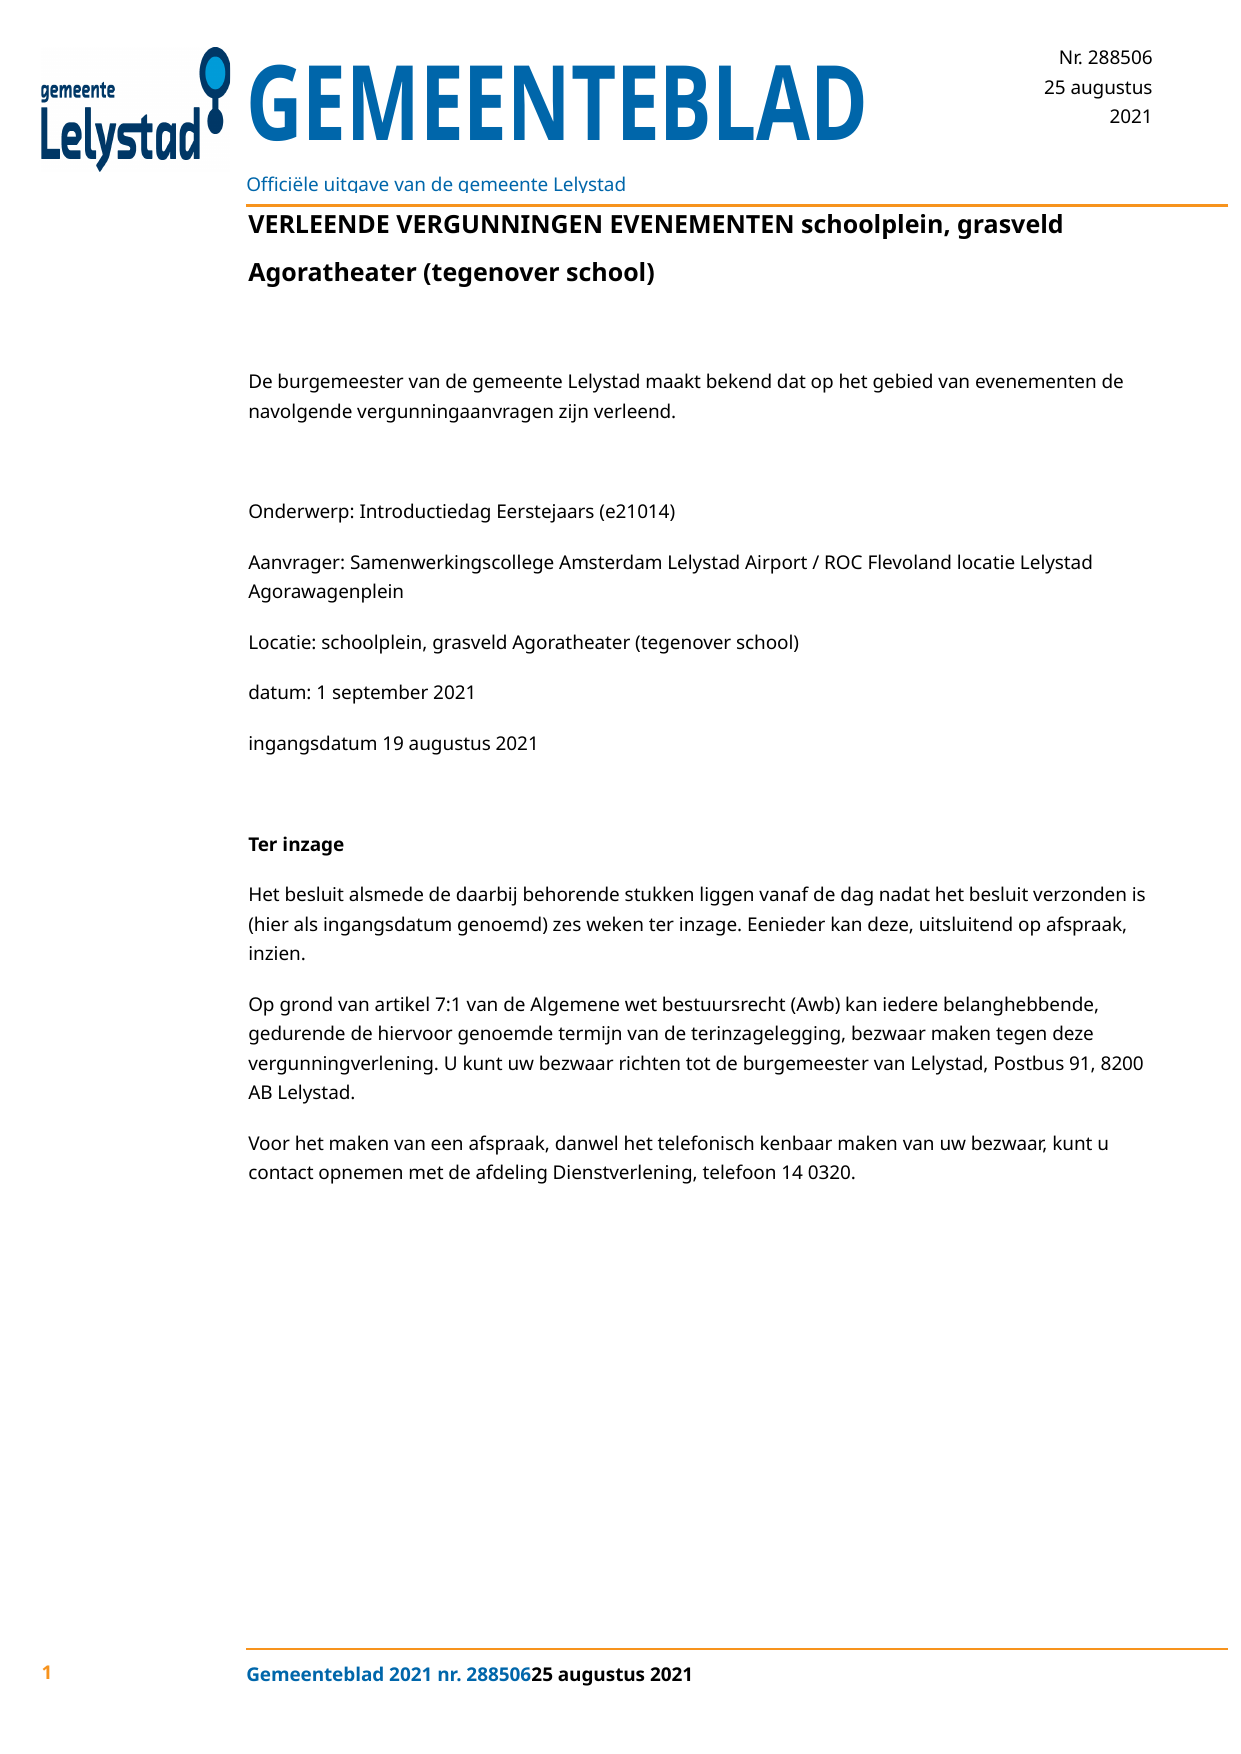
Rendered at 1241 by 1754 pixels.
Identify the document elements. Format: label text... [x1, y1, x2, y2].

text Aanvrager: Samenwerkingscollege Amsterdam Lelystad Airport / ROC Flevoland locatie Lelystad Agorawagenplein [248, 549, 1152, 604]
text Voor het maken van een afspraak, danwel het telefonisch kenbaar maken van uw bezwaar, kunt u contact opnemen met de afdeling Dienstverlening, telefoon 14 0320. [248, 1130, 1152, 1185]
text Op grond van artikel 7:1 van de Algemene wet bestuursrecht (Awb) kan iedere belanghebbende, gedurende de hiervoor genoemde termijn van de terinzagelegging, bezwaar maken tegen deze vergunningverlening. U kunt uw bezwaar richten tot de burgemeester van Lelystad, Postbus 91, 8200 AB Lelystad. [248, 991, 1152, 1105]
picture [41, 47, 231, 172]
text Locatie: schoolplein, grasveld Agoratheater (tegenover school) [248, 629, 1152, 655]
text Het besluit alsmede de daarbij behorende stukken liggen vanaf de dag nadat het besluit verzonden is (hier als ingangsdatum genoemd) zes weken ter inzage. Eenieder kan deze, uitsluitend op afspraak, inzien. [248, 881, 1152, 966]
text ingangsdatum 19 augustus 2021 [248, 730, 1152, 756]
text Ter inzage [248, 831, 1152, 857]
text datum: 1 september 2021 [248, 679, 1152, 705]
text Onderwerp: Introductiedag Eerstejaars (e21014) [248, 499, 1152, 524]
text VERLEENDE VERGUNNINGEN EVENEMENTEN schoolplein, grasveld Agoratheater (tegenover school) [248, 207, 1152, 288]
text De burgemeester van de gemeente Lelystad maakt bekend dat op het gebied van evenementen de navolgende vergunningaanvragen zijn verleend. [248, 368, 1152, 424]
